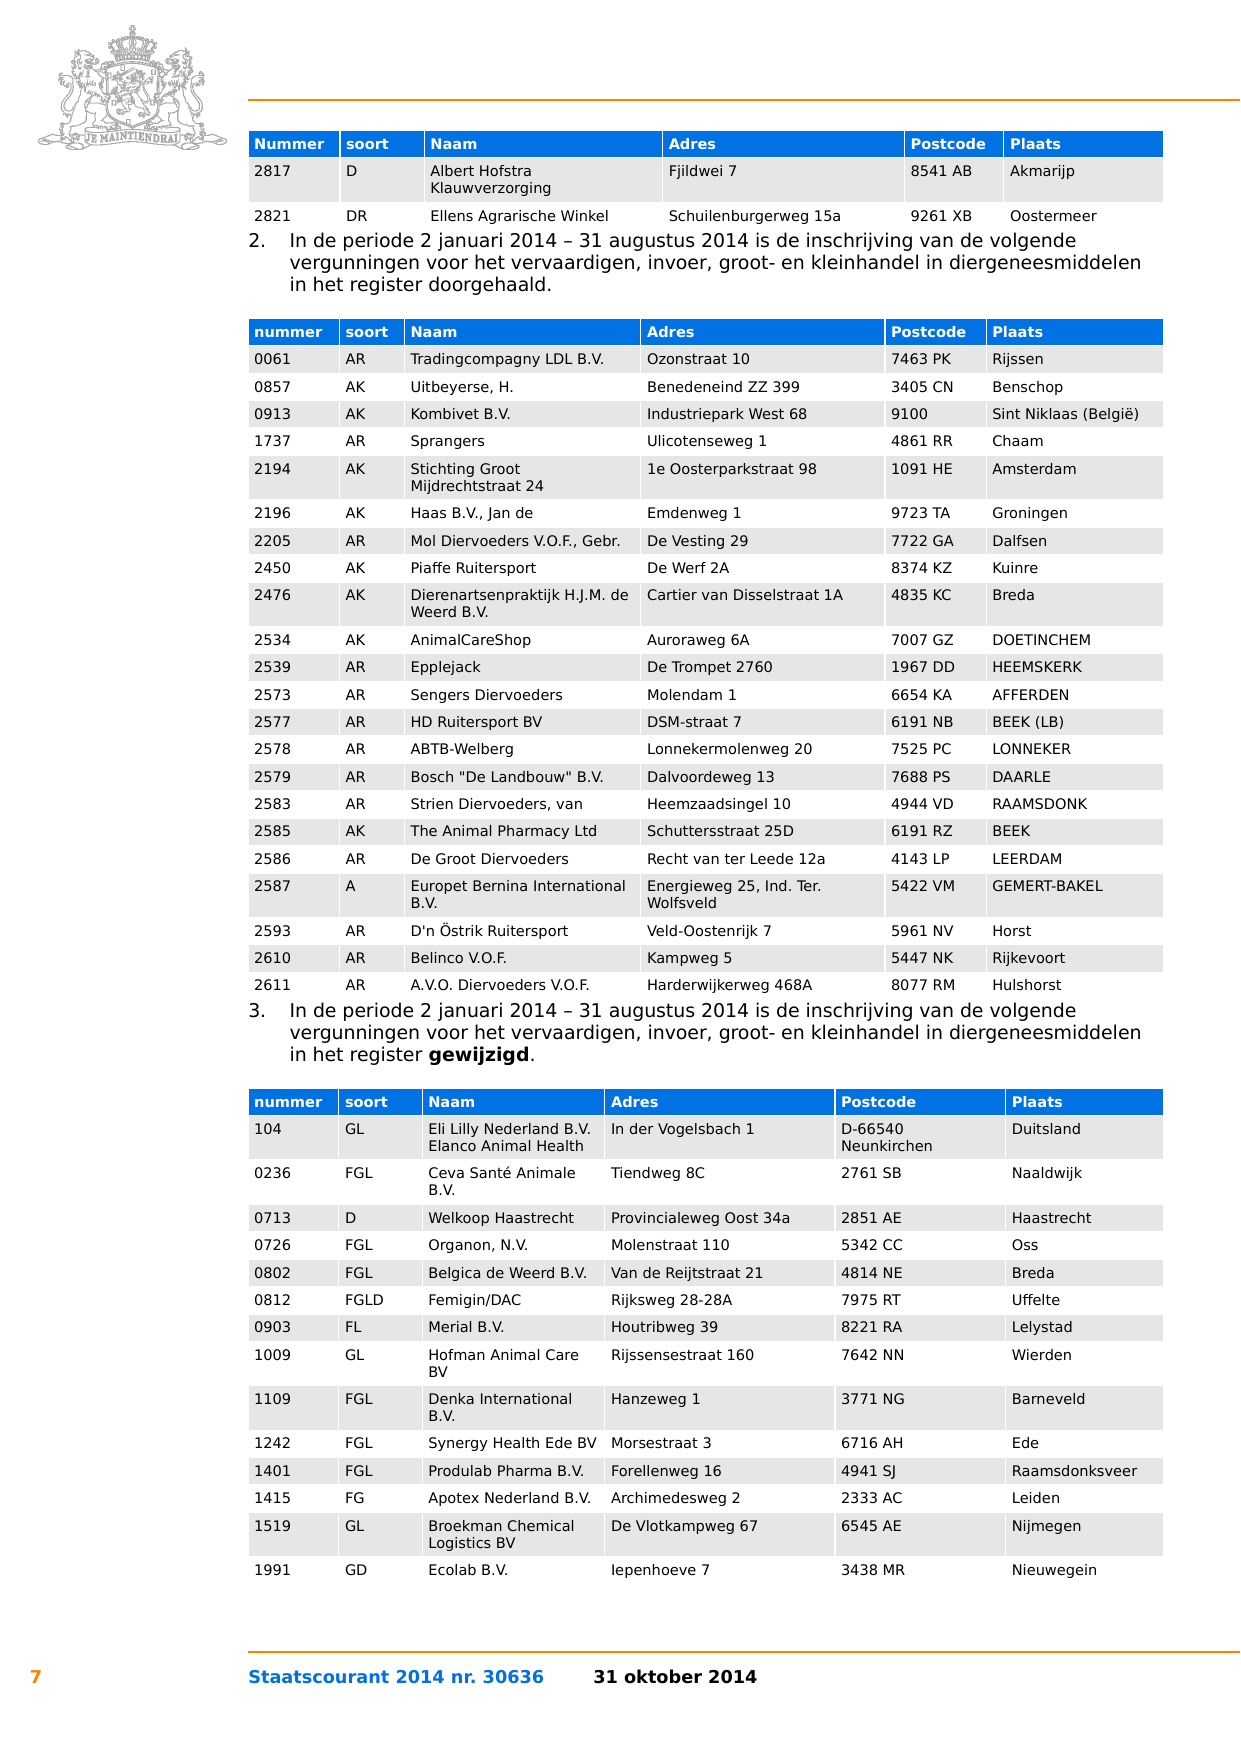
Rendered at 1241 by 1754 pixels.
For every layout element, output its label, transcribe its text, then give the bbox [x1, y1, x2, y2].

table_cell 2539 [249, 654, 339, 681]
table_header Postcode [905, 131, 1003, 157]
table_cell Heemzaadsingel 10 [641, 791, 884, 818]
table_cell 7463 PK [886, 346, 986, 373]
table_header Adres [605, 1089, 834, 1115]
table_cell Auroraweg 6A [641, 627, 884, 653]
table_cell De Trompet 2760 [641, 654, 884, 681]
table_cell De Vesting 29 [641, 528, 884, 554]
table_cell Duitsland [1006, 1116, 1163, 1159]
table_cell Hofman Animal Care BV [423, 1342, 604, 1385]
table_cell Chaam [987, 429, 1163, 455]
table_cell Recht van ter Leede 12a [641, 846, 884, 872]
table_cell 7007 GZ [886, 627, 986, 653]
table_cell Hanzeweg 1 [605, 1386, 834, 1430]
table_cell AK [340, 555, 404, 581]
table_cell 1991 [249, 1557, 338, 1584]
table_cell 4861 RR [886, 429, 986, 455]
table_cell 2611 [249, 973, 339, 999]
table_cell Houtribweg 39 [605, 1315, 834, 1341]
table_header nummer [249, 1089, 338, 1115]
table_cell AR [340, 764, 404, 790]
table_cell Femigin/DAC [423, 1287, 604, 1313]
table_cell 6191 NB [886, 709, 986, 735]
table_cell Benedeneind ZZ 399 [641, 374, 884, 400]
table_cell 8221 RA [836, 1315, 1005, 1341]
table_cell 0713 [249, 1205, 338, 1231]
table_cell AR [340, 709, 404, 735]
table_cell AR [340, 429, 404, 455]
table_cell Oss [1006, 1233, 1163, 1259]
table_cell Archimedesweg 2 [605, 1486, 834, 1512]
table_cell 104 [249, 1116, 338, 1159]
table_cell 0726 [249, 1233, 338, 1259]
table_cell 5422 VM [886, 874, 986, 917]
table_cell 2476 [249, 583, 339, 626]
table_cell D [339, 1205, 422, 1231]
table_cell Kampweg 5 [641, 945, 884, 972]
table_cell Amsterdam [987, 456, 1163, 499]
table_cell Schuttersstraat 25D [641, 819, 884, 845]
table_cell Raamsdonksveer [1006, 1458, 1163, 1484]
table_cell Haastrecht [1006, 1205, 1163, 1231]
table_cell 8077 RM [886, 973, 986, 999]
table_header Plaats [987, 319, 1163, 345]
table_cell 2587 [249, 874, 339, 917]
table_cell 1737 [249, 429, 339, 455]
table_cell AR [340, 682, 404, 708]
table_cell Veld-Oostenrijk 7 [641, 918, 884, 944]
table_cell Organon, N.V. [423, 1233, 604, 1259]
table_cell 7722 GA [886, 528, 986, 554]
table_cell RAAMSDONK [987, 791, 1163, 818]
table_cell LEERDAM [987, 846, 1163, 872]
table_cell Harderwijkerweg 468A [641, 973, 884, 999]
table_cell 2450 [249, 555, 339, 581]
table_cell Haas B.V., Jan de [405, 500, 640, 527]
table_cell AR [340, 736, 404, 763]
table_cell DSM-straat 7 [641, 709, 884, 735]
table_cell 2205 [249, 528, 339, 554]
table_cell Benschop [987, 374, 1163, 400]
table_cell 1967 DD [886, 654, 986, 681]
table_cell Naaldwijk [1006, 1161, 1163, 1204]
table_cell A [340, 874, 404, 917]
table_cell Morsestraat 3 [605, 1431, 834, 1457]
table_cell GEMERT-BAKEL [987, 874, 1163, 917]
table_cell ABTB-Welberg [405, 736, 640, 763]
table_header Postcode [836, 1089, 1005, 1115]
table_cell Breda [1006, 1260, 1163, 1286]
table_cell Produlab Pharma B.V. [423, 1458, 604, 1484]
table_cell AR [340, 528, 404, 554]
table_cell Dierenartsenpraktijk H.J.M. de Weerd B.V. [405, 583, 640, 626]
table_cell De Groot Diervoeders [405, 846, 640, 872]
table_cell 2573 [249, 682, 339, 708]
table_cell Synergy Health Ede BV [423, 1431, 604, 1457]
table_cell 2610 [249, 945, 339, 972]
table_cell AK [340, 456, 404, 499]
table_cell 7525 PC [886, 736, 986, 763]
table_cell 2851 AE [836, 1205, 1005, 1231]
table_cell 2578 [249, 736, 339, 763]
table_cell AR [340, 973, 404, 999]
table_cell 6545 AE [836, 1513, 1005, 1556]
table_cell 8541 AB [905, 158, 1003, 202]
table_cell The Animal Pharmacy Ltd [405, 819, 640, 845]
table_cell 1091 HE [886, 456, 986, 499]
table_cell 0903 [249, 1315, 338, 1341]
table_cell AK [340, 819, 404, 845]
table_cell Wierden [1006, 1342, 1163, 1385]
table_cell Sint Niklaas (België) [987, 401, 1163, 427]
table_cell Lonnekermolenweg 20 [641, 736, 884, 763]
table_header Adres [663, 131, 904, 157]
table_cell 2821 [249, 203, 339, 229]
table_cell 9100 [886, 401, 986, 427]
table_header soort [339, 1089, 422, 1115]
table_cell Europet Bernina International B.V. [405, 874, 640, 917]
table_cell Tradingcompagny LDL B.V. [405, 346, 640, 373]
table_cell Lelystad [1006, 1315, 1163, 1341]
table_cell 5447 NK [886, 945, 986, 972]
table_cell 4835 KC [886, 583, 986, 626]
table_cell AR [340, 791, 404, 818]
table_cell 6716 AH [836, 1431, 1005, 1457]
table_cell 2593 [249, 918, 339, 944]
table_cell Groningen [987, 500, 1163, 527]
table_cell GL [339, 1342, 422, 1385]
table_cell 5342 CC [836, 1233, 1005, 1259]
table_cell 7642 NN [836, 1342, 1005, 1385]
table_cell FL [339, 1315, 422, 1341]
table_cell 2817 [249, 158, 339, 202]
table_cell Sengers Diervoeders [405, 682, 640, 708]
table_cell AnimalCareShop [405, 627, 640, 653]
table_cell Broekman Chemical Logistics BV [423, 1513, 604, 1556]
table_cell FGL [339, 1431, 422, 1457]
table_cell Van de Reijtstraat 21 [605, 1260, 834, 1286]
table_cell 4814 NE [836, 1260, 1005, 1286]
table_header soort [340, 319, 404, 345]
table_cell In der Vogelsbach 1 [605, 1116, 834, 1159]
table_cell FGL [339, 1161, 422, 1204]
table_cell FGLD [339, 1287, 422, 1313]
text 2. In de periode 2 januari 2014 – 31 augustus 2014 is de inschrijving van de volgende vergunningen voor het vervaardigen, invoer, groot- en kleinhandel in diergeneesmiddelen in het register doorgehaald. [248, 230, 1163, 296]
table_cell 0802 [249, 1260, 338, 1286]
table_cell Apotex Nederland B.V. [423, 1486, 604, 1512]
table_cell BEEK (LB) [987, 709, 1163, 735]
table_cell 0061 [249, 346, 339, 373]
table_cell 2579 [249, 764, 339, 790]
table_cell 9723 TA [886, 500, 986, 527]
table_cell De Werf 2A [641, 555, 884, 581]
table_cell Forellenweg 16 [605, 1458, 834, 1484]
table_cell Rijksweg 28-28A [605, 1287, 834, 1313]
table_cell Oostermeer [1004, 203, 1163, 229]
table_cell 0857 [249, 374, 339, 400]
picture [38, 25, 227, 150]
table_cell 2586 [249, 846, 339, 872]
table_cell 2585 [249, 819, 339, 845]
table_cell 4941 SJ [836, 1458, 1005, 1484]
table_header Nummer [249, 131, 339, 157]
table_cell FGL [339, 1386, 422, 1430]
table_cell 1109 [249, 1386, 338, 1430]
table_cell Dalvoordeweg 13 [641, 764, 884, 790]
table_cell FG [339, 1486, 422, 1512]
table_header soort [341, 131, 424, 157]
table_cell Dalfsen [987, 528, 1163, 554]
table_cell HD Ruitersport BV [405, 709, 640, 735]
table_cell Cartier van Disselstraat 1A [641, 583, 884, 626]
table_cell Ecolab B.V. [423, 1557, 604, 1584]
table_cell 1e Oosterparkstraat 98 [641, 456, 884, 499]
table_cell Sprangers [405, 429, 640, 455]
table_cell LONNEKER [987, 736, 1163, 763]
table_cell 2577 [249, 709, 339, 735]
table_cell 8374 KZ [886, 555, 986, 581]
table_cell 0913 [249, 401, 339, 427]
table_cell Provincialeweg Oost 34a [605, 1205, 834, 1231]
table_cell Iepenhoeve 7 [605, 1557, 834, 1584]
table_cell AFFERDEN [987, 682, 1163, 708]
table_header Naam [423, 1089, 604, 1115]
table_cell A.V.O. Diervoeders V.O.F. [405, 973, 640, 999]
table_cell D'n Östrik Ruitersport [405, 918, 640, 944]
table_cell 2534 [249, 627, 339, 653]
table_cell 1401 [249, 1458, 338, 1484]
table_cell Horst [987, 918, 1163, 944]
text 3. In de periode 2 januari 2014 – 31 augustus 2014 is de inschrijving van de volgende vergunningen voor het vervaardigen, invoer, groot- en kleinhandel in diergeneesmiddelen in het register gewijzigd. [248, 1000, 1163, 1066]
table_cell FGL [339, 1233, 422, 1259]
table_cell Hulshorst [987, 973, 1163, 999]
table_cell Epplejack [405, 654, 640, 681]
table_cell 1519 [249, 1513, 338, 1556]
table_cell GL [339, 1513, 422, 1556]
table_cell 3438 MR [836, 1557, 1005, 1584]
table_cell Belgica de Weerd B.V. [423, 1260, 604, 1286]
table_cell AK [340, 374, 404, 400]
table_cell Molendam 1 [641, 682, 884, 708]
table_cell AK [340, 627, 404, 653]
table_cell 9261 XB [905, 203, 1003, 229]
table_cell Nijmegen [1006, 1513, 1163, 1556]
table_cell 6191 RZ [886, 819, 986, 845]
table_cell Welkoop Haastrecht [423, 1205, 604, 1231]
table_cell 4143 LP [886, 846, 986, 872]
table_cell 4944 VD [886, 791, 986, 818]
table_cell D-66540 Neunkirchen [836, 1116, 1005, 1159]
table_cell Industriepark West 68 [641, 401, 884, 427]
table_cell 6654 KA [886, 682, 986, 708]
table_cell Belinco V.O.F. [405, 945, 640, 972]
table_cell 2583 [249, 791, 339, 818]
table_cell Ulicotenseweg 1 [641, 429, 884, 455]
table_cell 2194 [249, 456, 339, 499]
table_cell 1242 [249, 1431, 338, 1457]
table_cell DR [341, 203, 424, 229]
table_cell DOETINCHEM [987, 627, 1163, 653]
table_cell AR [340, 945, 404, 972]
table_cell Tiendweg 8C [605, 1161, 834, 1204]
table_cell 7688 PS [886, 764, 986, 790]
table_cell AR [340, 346, 404, 373]
table_header Naam [405, 319, 640, 345]
table_cell GD [339, 1557, 422, 1584]
table_cell Energieweg 25, Ind. Ter. Wolfsveld [641, 874, 884, 917]
table_cell Fjildwei 7 [663, 158, 904, 202]
table_cell 0812 [249, 1287, 338, 1313]
table_cell Rijkevoort [987, 945, 1163, 972]
table_cell Rijssensestraat 160 [605, 1342, 834, 1385]
table_cell 1009 [249, 1342, 338, 1385]
table_cell 2333 AC [836, 1486, 1005, 1512]
table_header Adres [641, 319, 884, 345]
table_cell Leiden [1006, 1486, 1163, 1512]
table_cell Rijssen [987, 346, 1163, 373]
table_cell Schuilenburgerweg 15a [663, 203, 904, 229]
table_cell AR [340, 654, 404, 681]
table_cell 1415 [249, 1486, 338, 1512]
table_cell FGL [339, 1458, 422, 1484]
table_cell Breda [987, 583, 1163, 626]
table_cell Ede [1006, 1431, 1163, 1457]
table_cell 2761 SB [836, 1161, 1005, 1204]
table_cell HEEMSKERK [987, 654, 1163, 681]
table_cell DAARLE [987, 764, 1163, 790]
table_cell 0236 [249, 1161, 338, 1204]
table_cell Ceva Santé Animale B.V. [423, 1161, 604, 1204]
table_cell 2196 [249, 500, 339, 527]
table_header Naam [425, 131, 662, 157]
table_header Plaats [1004, 131, 1163, 157]
table_cell AR [340, 918, 404, 944]
table_cell Uitbeyerse, H. [405, 374, 640, 400]
table_cell 3771 NG [836, 1386, 1005, 1430]
table_header Postcode [886, 319, 986, 345]
table_cell Ozonstraat 10 [641, 346, 884, 373]
table_cell BEEK [987, 819, 1163, 845]
table_cell AK [340, 583, 404, 626]
table_cell Akmarijp [1004, 158, 1163, 202]
table_cell Ellens Agrarische Winkel [425, 203, 662, 229]
table_cell GL [339, 1116, 422, 1159]
table_cell 3405 CN [886, 374, 986, 400]
table_cell Piaffe Ruitersport [405, 555, 640, 581]
table_cell Barneveld [1006, 1386, 1163, 1430]
table_cell Merial B.V. [423, 1315, 604, 1341]
table_cell Kuinre [987, 555, 1163, 581]
table_cell Kombivet B.V. [405, 401, 640, 427]
table_cell Eli Lilly Nederland B.V. Elanco Animal Health [423, 1116, 604, 1159]
table_cell Bosch "De Landbouw" B.V. [405, 764, 640, 790]
table_cell D [341, 158, 424, 202]
table_cell Albert Hofstra Klauwverzorging [425, 158, 662, 202]
table_header Plaats [1006, 1089, 1163, 1115]
table_cell Uffelte [1006, 1287, 1163, 1313]
table_cell Stichting Groot Mijdrechtstraat 24 [405, 456, 640, 499]
table_cell Denka International B.V. [423, 1386, 604, 1430]
table_header nummer [249, 319, 339, 345]
table_cell AK [340, 500, 404, 527]
table_cell 5961 NV [886, 918, 986, 944]
table_cell FGL [339, 1260, 422, 1286]
table_cell Emdenweg 1 [641, 500, 884, 527]
table_cell Strien Diervoeders, van [405, 791, 640, 818]
table_cell Nieuwegein [1006, 1557, 1163, 1584]
table_cell De Vlotkampweg 67 [605, 1513, 834, 1556]
table_cell Mol Diervoeders V.O.F., Gebr. [405, 528, 640, 554]
table_cell AR [340, 846, 404, 872]
table_cell AK [340, 401, 404, 427]
table_cell 7975 RT [836, 1287, 1005, 1313]
table_cell Molenstraat 110 [605, 1233, 834, 1259]
